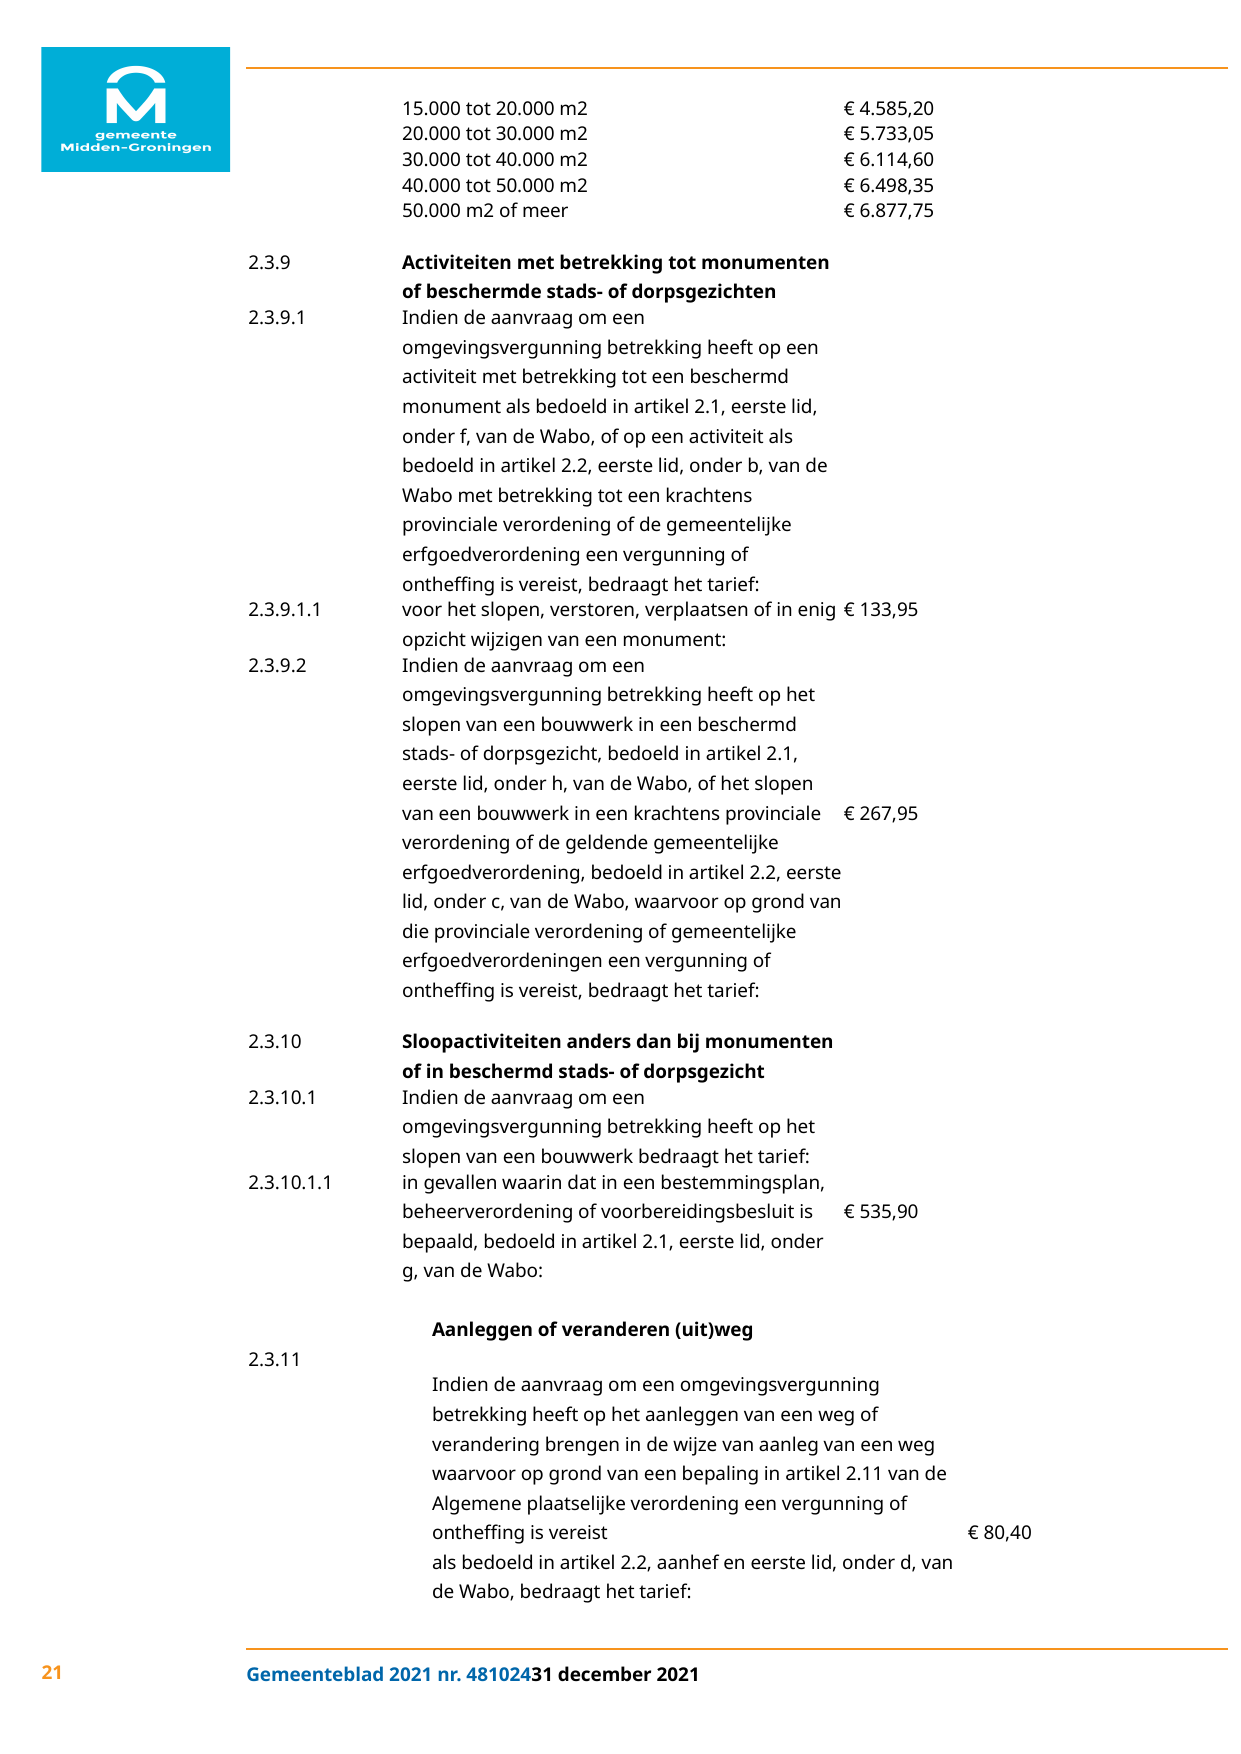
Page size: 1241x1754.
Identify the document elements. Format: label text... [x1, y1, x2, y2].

table_cell [402, 1003, 844, 1029]
table_cell [844, 1029, 998, 1084]
table_cell [248, 95, 402, 121]
table_cell [248, 1003, 402, 1029]
table_cell Indien de aanvraag om een omgevingsvergunning betrekking heeft op het slopen van een bouwwerk in een beschermd stads- of dorpsgezicht, bedoeld in artikel 2.1, eerste lid, onder h, van de Wabo, of het slopen van een bouwwerk in een krachtens provinciale verordening of de geldende gemeentelijke erfgoedverordening, bedoeld in artikel 2.2, eerste lid, onder c, van de Wabo, waarvoor op grond van die provinciale verordening of gemeentelijke erfgoedverordeningen een vergunning of ontheffing is vereist, bedraagt het tarief: [402, 652, 844, 1003]
table_cell in gevallen waarin dat in een bestemmingsplan, beheerverordening of voorbereidingsbesluit is bepaald, bedoeld in artikel 2.1, eerste lid, onder g, van de Wabo: [402, 1169, 844, 1283]
table_cell 30.000 tot 40.000 m2 [402, 146, 844, 172]
table_cell [248, 224, 402, 249]
table_cell Indien de aanvraag om een omgevingsvergunning betrekking heeft op het aanleggen van een weg of verandering brengen in de wijze van aanleg van een weg waarvoor op grond van een bepaling in artikel 2.11 van de Algemene plaatselijke verordening een vergunning of ontheffing is vereist als bedoeld in artikel 2.2, aanhef en eerste lid, onder d, van de Wabo, bedraagt het tarief: [432, 1372, 968, 1604]
table_cell € 80,40 [968, 1372, 1152, 1604]
table_cell [248, 1372, 432, 1604]
table_cell [248, 172, 402, 198]
table_cell 2.3.9.1 [248, 305, 402, 596]
picture [108, 66, 164, 82]
table_cell € 133,95 [844, 596, 998, 652]
table_cell Indien de aanvraag om een omgevingsvergunning betrekking heeft op het slopen van een bouwwerk bedraagt het tarief: [402, 1084, 844, 1169]
table_cell 15.000 tot 20.000 m2 [402, 95, 844, 121]
table_cell [248, 121, 402, 146]
table_cell Sloopactiviteiten anders dan bij monumenten of in beschermd stads- of dorpsgezicht [402, 1029, 844, 1084]
table_cell 2.3.10.1 [248, 1084, 402, 1169]
table_cell [402, 224, 844, 249]
table_cell € 4.585,20 [844, 95, 998, 121]
table_cell [844, 249, 998, 304]
table_cell 2.3.9.1.1 [248, 596, 402, 652]
table_cell voor het slopen, verstoren, verplaatsen of in enig opzicht wijzigen van een monument: [402, 596, 844, 652]
table_cell 2.3.9.2 [248, 652, 402, 1003]
table_cell Activiteiten met betrekking tot monumenten of beschermde stads- of dorpsgezichten [402, 249, 844, 304]
table_cell Indien de aanvraag om een omgevingsvergunning betrekking heeft op een activiteit met betrekking tot een beschermd monument als bedoeld in artikel 2.1, eerste lid, onder f, van de Wabo, of op een activiteit als bedoeld in artikel 2.2, eerste lid, onder b, van de Wabo met betrekking tot een krachtens provinciale verordening of de gemeentelijke erfgoedverordening een vergunning of ontheffing is vereist, bedraagt het tarief: [402, 305, 844, 596]
table_cell 2.3.10 [248, 1029, 402, 1084]
table_cell [998, 121, 1152, 146]
picture [107, 89, 165, 122]
table_cell € 535,90 [844, 1169, 998, 1283]
picture [184, 146, 190, 153]
table_cell 20.000 tot 30.000 m2 [402, 121, 844, 146]
table_cell [998, 146, 1152, 172]
table_cell 50.000 m2 of meer [402, 198, 844, 223]
table_cell € 6.498,35 [844, 172, 998, 198]
table_cell 40.000 tot 50.000 m2 [402, 172, 844, 198]
table_header Aanleggen of veranderen (uit)weg [432, 1316, 968, 1372]
table_cell [844, 1084, 998, 1169]
table_header 2.3.11 [248, 1316, 432, 1372]
table_cell 2.3.9 [248, 249, 402, 304]
table_cell € 6.114,60 [844, 146, 998, 172]
table_cell [248, 146, 402, 172]
table_cell [844, 305, 998, 596]
table_cell 2.3.10.1.1 [248, 1169, 402, 1283]
table_cell [248, 198, 402, 223]
table_cell [844, 1003, 998, 1029]
table_cell [998, 95, 1152, 121]
table_cell [998, 198, 1152, 223]
table_header [968, 1316, 1152, 1372]
table_cell € 6.877,75 [844, 198, 998, 223]
table_cell [998, 172, 1152, 198]
table_cell [844, 224, 998, 249]
table_cell € 5.733,05 [844, 121, 998, 146]
table_cell € 267,95 [844, 652, 998, 1003]
